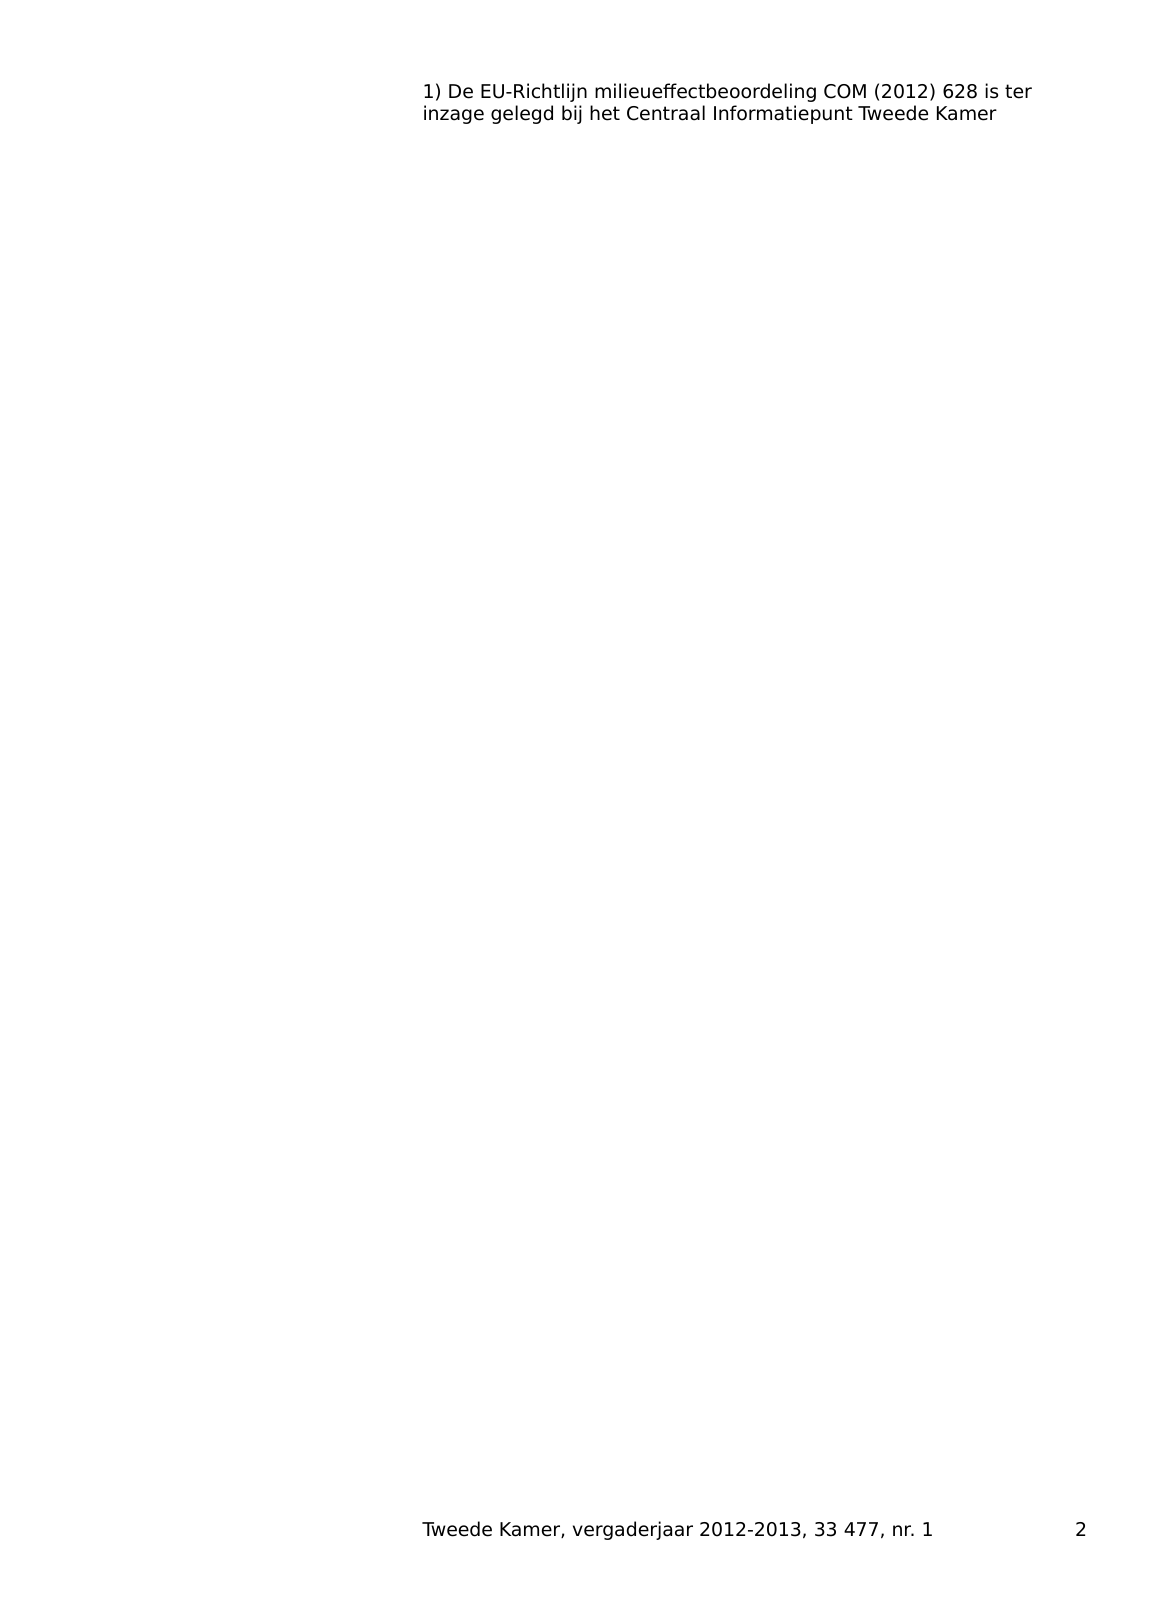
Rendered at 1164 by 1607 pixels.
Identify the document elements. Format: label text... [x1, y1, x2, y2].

text 1) De EU-Richtlijn milieueffectbeoordeling COM (2012) 628 is ter inzage gelegd bij het Centraal Informatiepunt Tweede Kamer [422, 81, 1087, 125]
